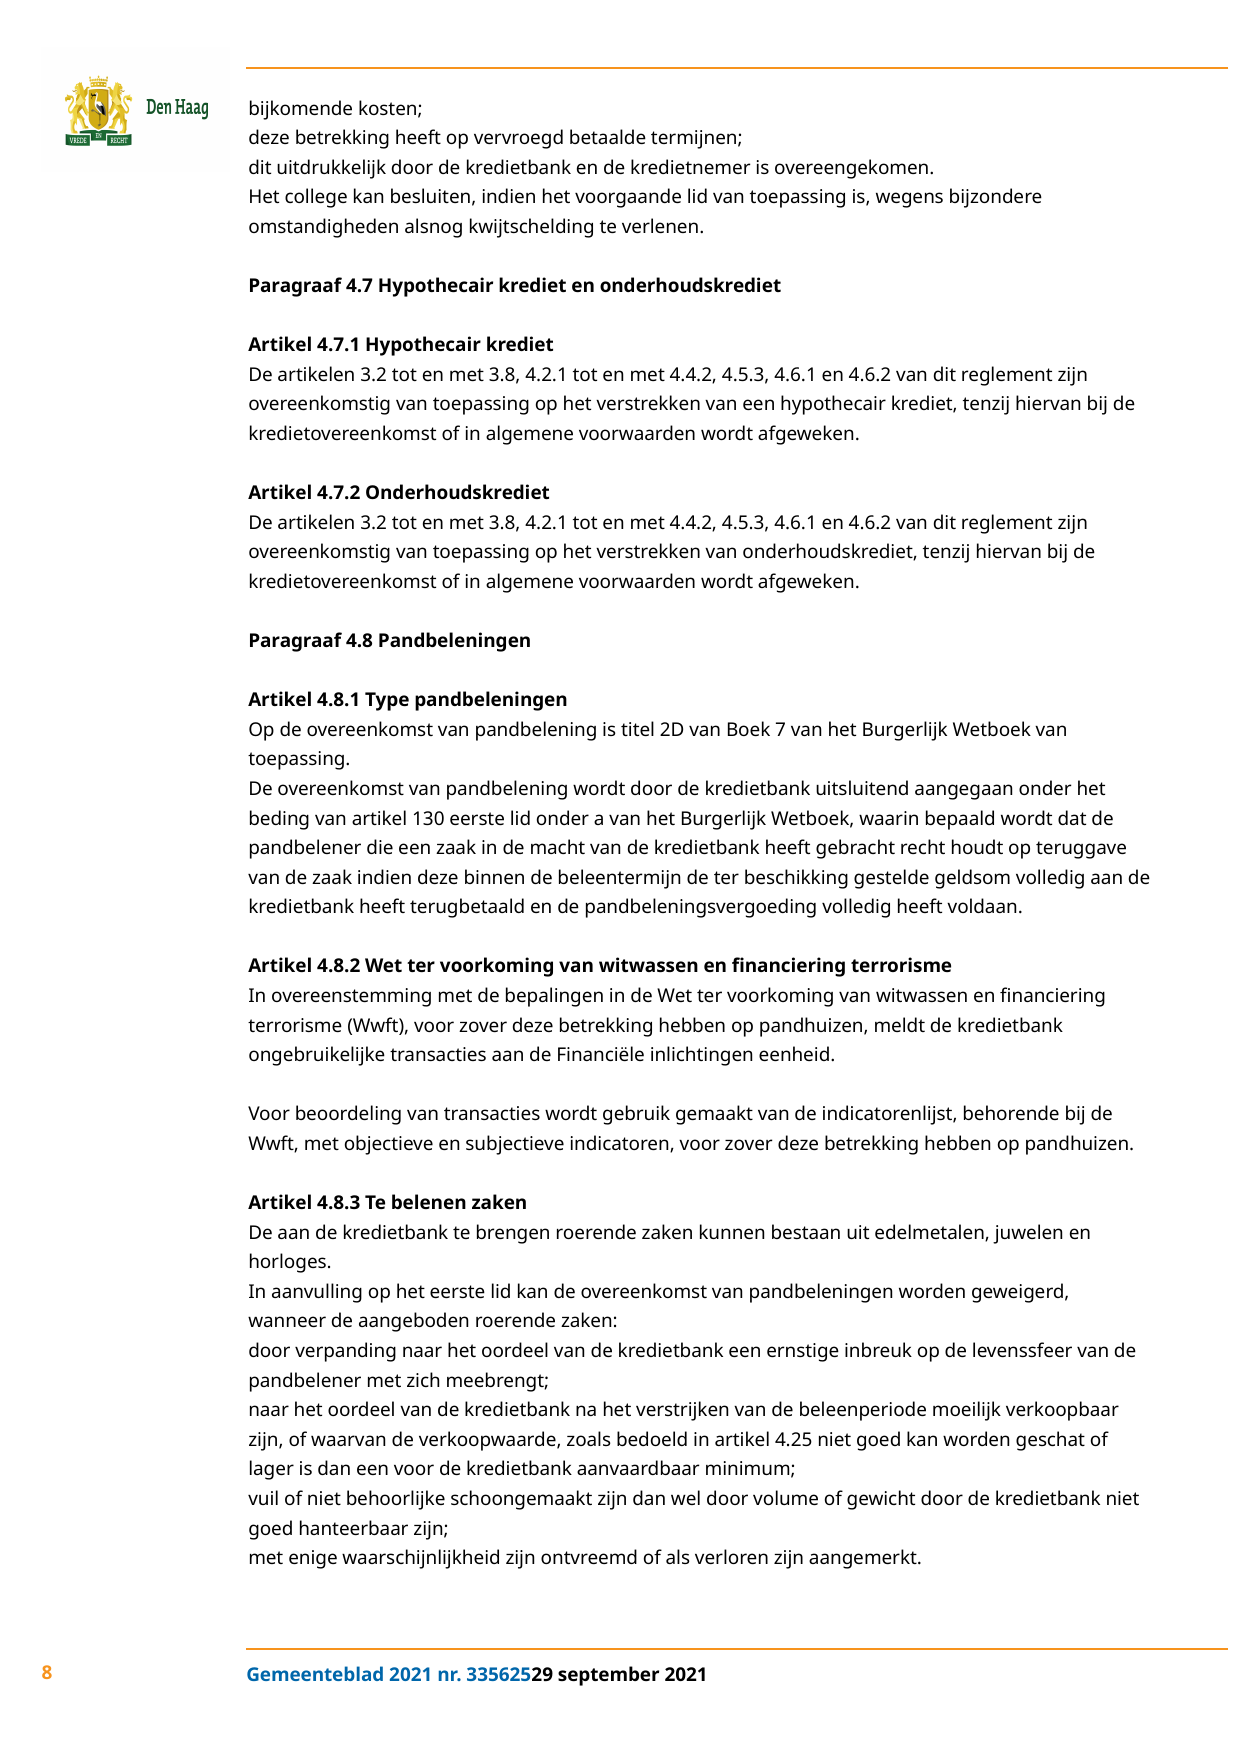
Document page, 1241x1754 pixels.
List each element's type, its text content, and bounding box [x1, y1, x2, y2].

text dit uitdrukkelijk door de kredietbank en de kredietnemer is overeengekomen. [248, 154, 1152, 180]
text Artikel 4.8.2 Wet ter voorkoming van witwassen en financiering terrorisme [248, 953, 1152, 978]
text Paragraaf 4.8 Pandbeleningen [248, 627, 1152, 653]
text door verpanding naar het oordeel van de kredietbank een ernstige inbreuk op de levenssfeer van de pandbelener met zich meebrengt; [248, 1337, 1152, 1393]
text Op de overeenkomst van pandbelening is titel 2D van Boek 7 van het Burgerlijk Wetboek van toepassing. [248, 716, 1152, 771]
text Paragraaf 4.7 Hypothecair krediet en onderhoudskrediet [248, 272, 1152, 298]
text naar het oordeel van de kredietbank na het verstrijken van de beleenperiode moeilijk verkoopbaar zijn, of waarvan de verkoopwaarde, zoals bedoeld in artikel 4.25 niet goed kan worden geschat of lager is dan een voor de kredietbank aanvaardbaar minimum; [248, 1396, 1152, 1481]
text Artikel 4.8.1 Type pandbeleningen [248, 686, 1152, 712]
text Het college kan besluiten, indien het voorgaande lid van toepassing is, wegens bijzondere omstandigheden alsnog kwijtschelding te verlenen. [248, 183, 1152, 239]
text vuil of niet behoorlijke schoongemaakt zijn dan wel door volume of gewicht door de kredietbank niet goed hanteerbaar zijn; [248, 1485, 1152, 1541]
text Artikel 4.7.1 Hypothecair krediet [248, 331, 1152, 357]
text De artikelen 3.2 tot en met 3.8, 4.2.1 tot en met 4.4.2, 4.5.3, 4.6.1 en 4.6.2 van dit reglement zijn overeenkomstig van toepassing op het verstrekken van onderhoudskrediet, tenzij hiervan bij de kredietovereenkomst of in algemene voorwaarden wordt afgeweken. [248, 509, 1152, 594]
text De artikelen 3.2 tot en met 3.8, 4.2.1 tot en met 4.4.2, 4.5.3, 4.6.1 en 4.6.2 van dit reglement zijn overeenkomstig van toepassing op het verstrekken van een hypothecair krediet, tenzij hiervan bij de kredietovereenkomst of in algemene voorwaarden wordt afgeweken. [248, 361, 1152, 446]
text bijkomende kosten; [248, 95, 1152, 121]
text De aan de kredietbank te brengen roerende zaken kunnen bestaan uit edelmetalen, juwelen en horloges. [248, 1219, 1152, 1274]
picture [41, 47, 231, 172]
text In overeenstemming met de bepalingen in de Wet ter voorkoming van witwassen en financiering terrorisme (Wwft), voor zover deze betrekking hebben op pandhuizen, meldt de kredietbank ongebruikelijke transacties aan de Financiële inlichtingen eenheid. [248, 982, 1152, 1067]
text Artikel 4.8.3 Te belenen zaken [248, 1189, 1152, 1215]
text Artikel 4.7.2 Onderhoudskrediet [248, 479, 1152, 505]
text deze betrekking heeft op vervroegd betaalde termijnen; [248, 124, 1152, 150]
text De overeenkomst van pandbelening wordt door de kredietbank uitsluitend aangegaan onder het beding van artikel 130 eerste lid onder a van het Burgerlijk Wetboek, waarin bepaald wordt dat de pandbelener die een zaak in de macht van de kredietbank heeft gebracht recht houdt op teruggave van de zaak indien deze binnen de beleentermijn de ter beschikking gestelde geldsom volledig aan de kredietbank heeft terugbetaald en de pandbeleningsvergoeding volledig heeft voldaan. [248, 775, 1152, 919]
text met enige waarschijnlijkheid zijn ontvreemd of als verloren zijn aangemerkt. [248, 1544, 1152, 1570]
text In aanvulling op het eerste lid kan de overeenkomst van pandbeleningen worden geweigerd, wanneer de aangeboden roerende zaken: [248, 1278, 1152, 1333]
text Voor beoordeling van transacties wordt gebruik gemaakt van de indicatorenlijst, behorende bij de Wwft, met objectieve en subjectieve indicatoren, voor zover deze betrekking hebben op pandhuizen. [248, 1101, 1152, 1156]
